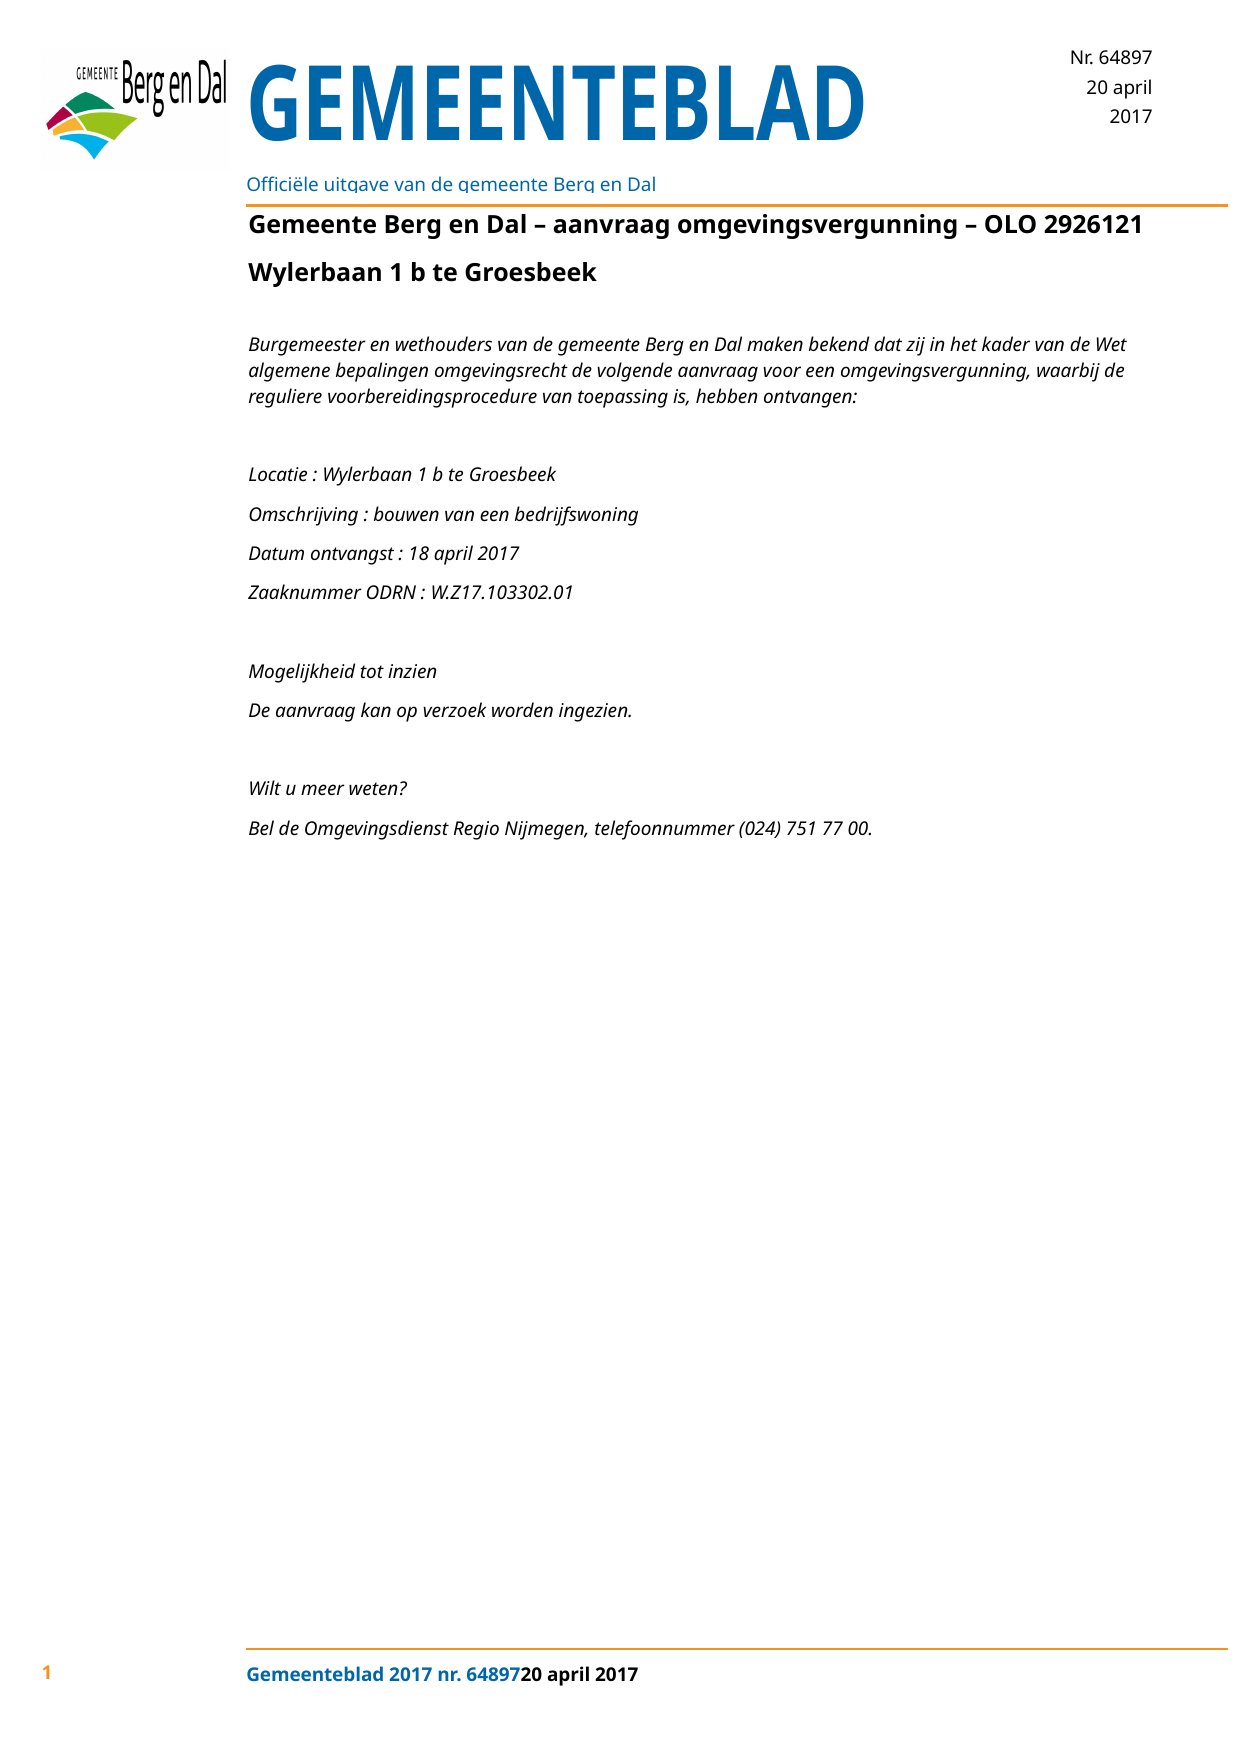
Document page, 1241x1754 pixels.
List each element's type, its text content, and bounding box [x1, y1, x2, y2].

picture [41, 47, 231, 172]
text Omschrijving : bouwen van een bedrijfswoning [248, 501, 1152, 526]
text Wilt u meer weten? [248, 776, 1152, 801]
text Zaaknummer ODRN : W.Z17.103302.01 [248, 579, 1152, 605]
text Mogelijkheid tot inzien [248, 658, 1152, 683]
text Burgemeester en wethouders van de gemeente Berg en Dal maken bekend dat zij in het kader van de Wet algemene bepalingen omgevingsrecht de volgende aanvraag voor een omgevingsvergunning, waarbij de reguliere voorbereidingsprocedure van toepassing is, hebben ontvangen: [248, 331, 1152, 409]
text Datum ontvangst : 18 april 2017 [248, 540, 1152, 566]
text De aanvraag kan op verzoek worden ingezien. [248, 697, 1152, 723]
text Gemeente Berg en Dal – aanvraag omgevingsvergunning – OLO 2926121 Wylerbaan 1 b te Groesbeek [248, 207, 1152, 288]
text Bel de Omgevingsdienst Regio Nijmegen, telefoonnummer (024) 751 77 00. [248, 815, 1152, 841]
text Locatie : Wylerbaan 1 b te Groesbeek [248, 461, 1152, 487]
